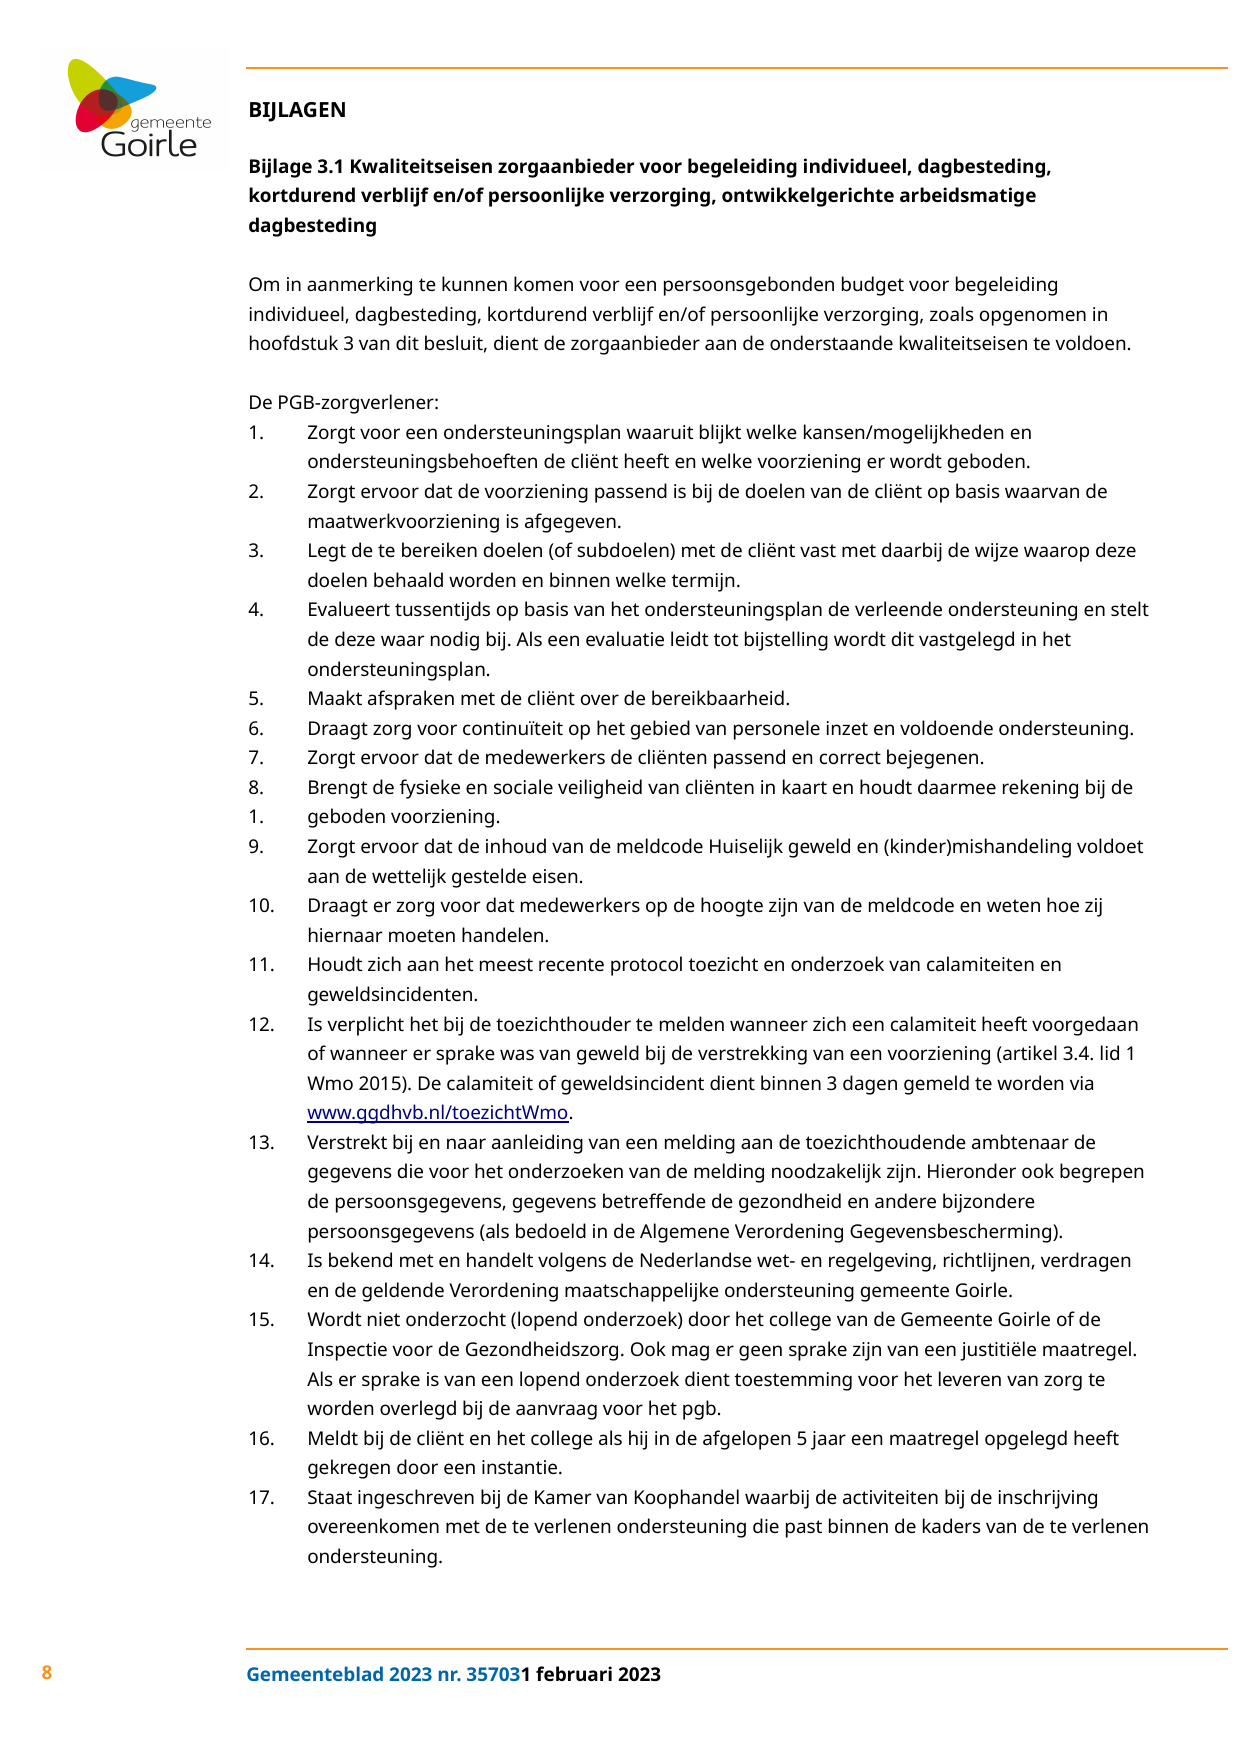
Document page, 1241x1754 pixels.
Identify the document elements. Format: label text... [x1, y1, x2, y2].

list Zorgt ervoor dat de medewerkers de cliënten passend en correct bejegenen. [248, 744, 1152, 770]
list Draagt zorg voor continuïteit op het gebied van personele inzet en voldoende ondersteuning. [248, 715, 1152, 741]
list Is bekend met en handelt volgens de Nederlandse wet- en regelgeving, richtlijnen, verdragen en de geldende Verordening maatschappelijke ondersteuning gemeente Goirle. [248, 1247, 1152, 1303]
text Bijlage 3.1 Kwaliteitseisen zorgaanbieder voor begeleiding individueel, dagbesteding, kortdurend verblijf en/of persoonlijke verzorging, ontwikkelgerichte arbeidsmatige dagbesteding [248, 153, 1152, 238]
list Zorgt ervoor dat de voorziening passend is bij de doelen van de cliënt op basis waarvan de maatwerkvoorziening is afgegeven. [248, 478, 1152, 534]
text BIJLAGEN [248, 95, 1152, 123]
picture [41, 47, 231, 172]
list geboden voorziening. [248, 804, 1152, 829]
list Zorgt ervoor dat de inhoud van de meldcode Huiselijk geweld en (kinder)mishandeling voldoet aan de wettelijk gestelde eisen. [248, 833, 1152, 889]
list Verstrekt bij en naar aanleiding van een melding aan de toezichthoudende ambtenaar de gegevens die voor het onderzoeken van de melding noodzakelijk zijn. Hieronder ook begrepen de persoonsgegevens, gegevens betreffende de gezondheid en andere bijzondere persoonsgegevens (als bedoeld in de Algemene Verordening Gegevensbescherming). [248, 1129, 1152, 1244]
text Om in aanmerking te kunnen komen voor een persoonsgebonden budget voor begeleiding individueel, dagbesteding, kortdurend verblijf en/of persoonlijke verzorging, zoals opgenomen in hoofdstuk 3 van dit besluit, dient de zorgaanbieder aan de onderstaande kwaliteitseisen te voldoen. [248, 271, 1152, 356]
list Houdt zich aan het meest recente protocol toezicht en onderzoek van calamiteiten en geweldsincidenten. [248, 952, 1152, 1007]
list Staat ingeschreven bij de Kamer van Koophandel waarbij de activiteiten bij de inschrijving overeenkomen met de te verlenen ondersteuning die past binnen de kaders van de te verlenen ondersteuning. [248, 1484, 1152, 1569]
list Meldt bij de cliënt en het college als hij in de afgelopen 5 jaar een maatregel opgelegd heeft gekregen door een instantie. [248, 1425, 1152, 1480]
list Draagt er zorg voor dat medewerkers op de hoogte zijn van de meldcode en weten hoe zij hiernaar moeten handelen. [248, 892, 1152, 948]
list Is verplicht het bij de toezichthouder te melden wanneer zich een calamiteit heeft voorgedaan of wanneer er sprake was van geweld bij de verstrekking van een voorziening (artikel 3.4. lid 1 Wmo 2015). De calamiteit of geweldsincident dient binnen 3 dagen gemeld te worden via www.ggdhvb.nl/toezichtWmo. [248, 1011, 1152, 1125]
list Brengt de fysieke en sociale veiligheid van cliënten in kaart en houdt daarmee rekening bij de [248, 774, 1152, 800]
list Maakt afspraken met de cliënt over de bereikbaarheid. [248, 685, 1152, 711]
list Zorgt voor een ondersteuningsplan waaruit blijkt welke kansen/mogelijkheden en ondersteuningsbehoeften de cliënt heeft en welke voorziening er wordt geboden. [248, 419, 1152, 474]
list Evalueert tussentijds op basis van het ondersteuningsplan de verleende ondersteuning en stelt de deze waar nodig bij. Als een evaluatie leidt tot bijstelling wordt dit vastgelegd in het ondersteuningsplan. [248, 597, 1152, 682]
list Legt de te bereiken doelen (of subdoelen) met de cliënt vast met daarbij de wijze waarop deze doelen behaald worden en binnen welke termijn. [248, 537, 1152, 593]
text De PGB-zorgverlener: [248, 389, 1152, 415]
list Wordt niet onderzocht (lopend onderzoek) door het college van de Gemeente Goirle of de Inspectie voor de Gezondheidszorg. Ook mag er geen sprake zijn van een justitiële maatregel. Als er sprake is van een lopend onderzoek dient toestemming voor het leveren van zorg te worden overlegd bij de aanvraag voor het pgb. [248, 1307, 1152, 1421]
